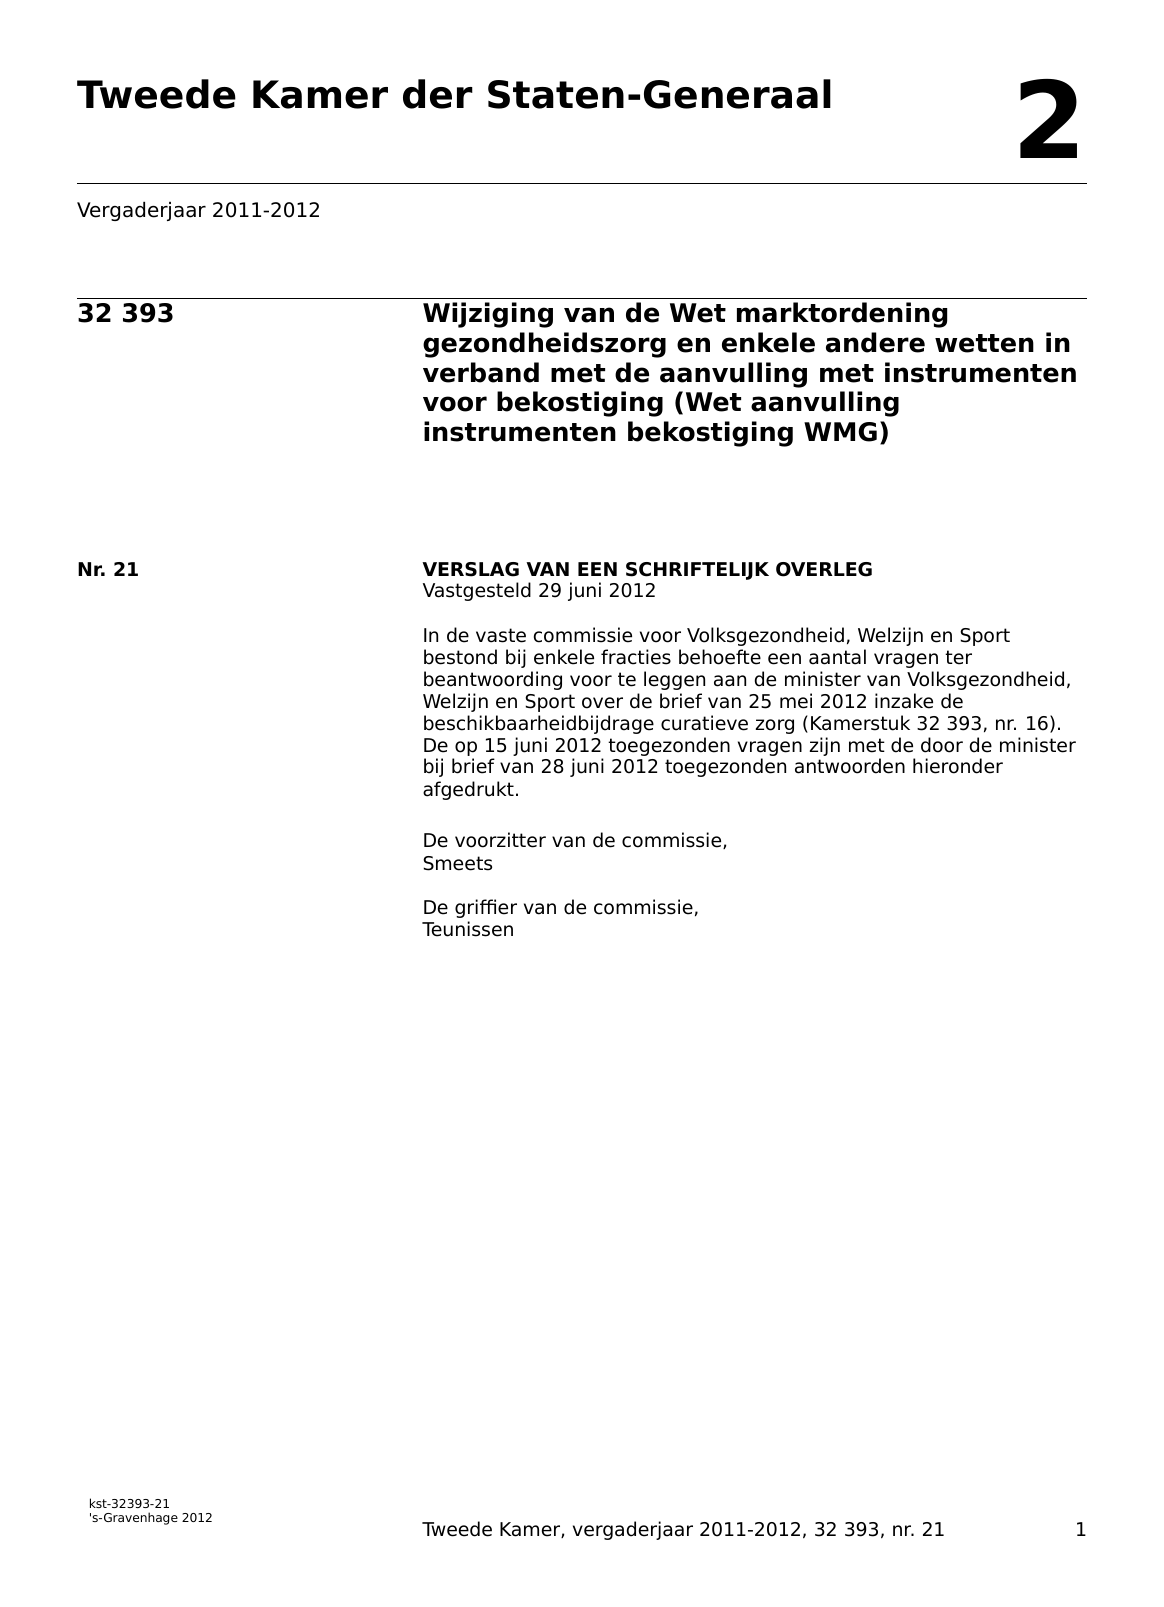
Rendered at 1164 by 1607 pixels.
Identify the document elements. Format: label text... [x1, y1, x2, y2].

text De op 15 juni 2012 toegezonden vragen zijn met de door de minister bij brief van 28 juni 2012 toegezonden antwoorden hieronder afgedrukt. [422, 734, 1087, 800]
text De voorzitter van de commissie, Smeets [422, 830, 1087, 874]
subtitle 32 393 Wijziging van de Wet marktordening gezondheidszorg en enkele andere wetten in verband met de aanvulling met instrumenten voor bekostiging (Wet aanvulling instrumenten bekostiging WMG) [77, 299, 1087, 447]
text In de vaste commissie voor Volksgezondheid, Welzijn en Sport bestond bij enkele fracties behoefte een aantal vragen ter beantwoording voor te leggen aan de minister van Volksgezondheid, Welzijn en Sport over de brief van 25 mei 2012 inzake de beschikbaarheidbijdrage curatieve zorg (Kamerstuk 32 393, nr. 16). [422, 624, 1087, 734]
text 's-Gravenhage 2012 [88, 1511, 323, 1525]
subtitle Nr. 21 VERSLAG VAN EEN SCHRIFTELIJK OVERLEG [77, 558, 1087, 580]
text De griffier van de commissie, Teunissen [422, 897, 1087, 941]
text Vastgesteld 29 juni 2012 [422, 580, 1087, 602]
table_header Tweede Kamer der Staten-Generaal [77, 59, 886, 183]
text kst-32393-21 [88, 1497, 323, 1511]
table_header 2 [886, 59, 1087, 183]
table_cell Vergaderjaar 2011-2012 [77, 184, 1087, 298]
